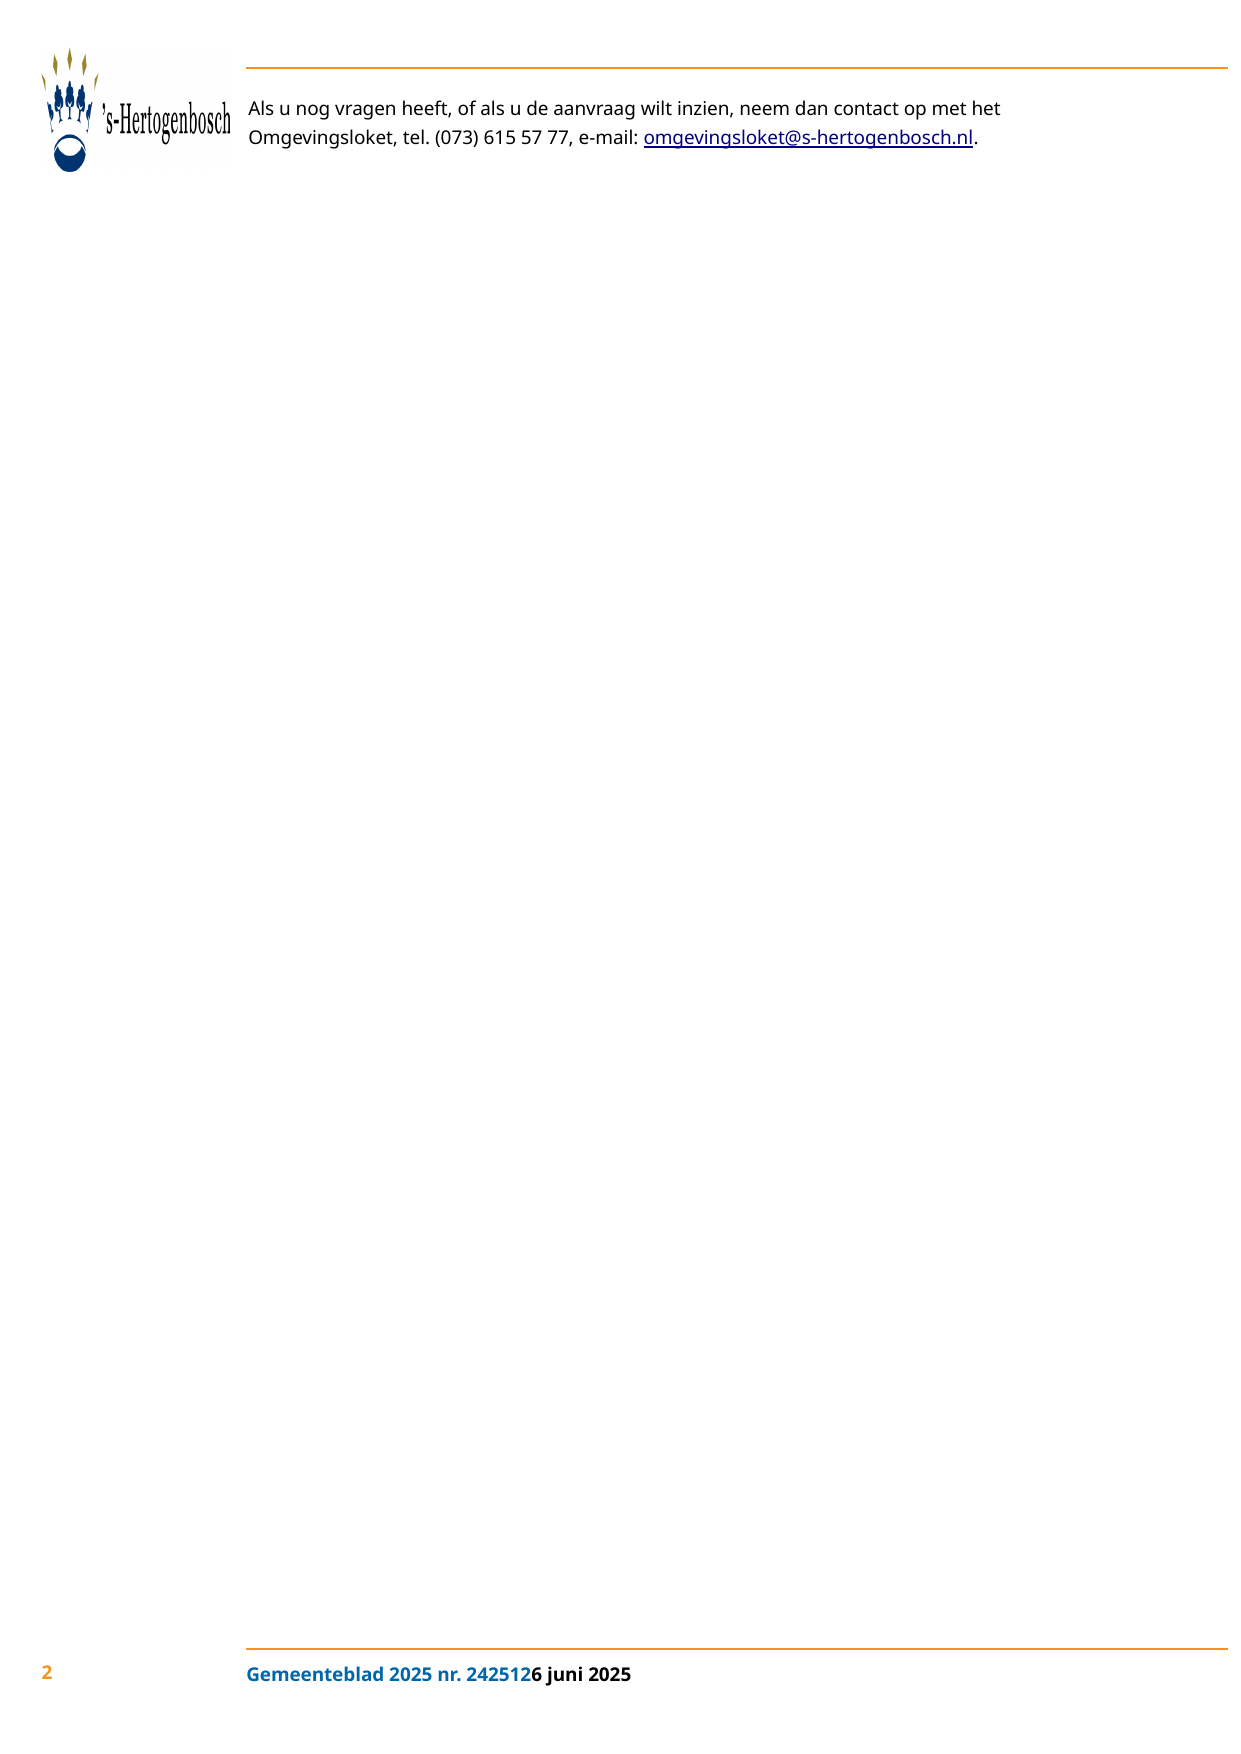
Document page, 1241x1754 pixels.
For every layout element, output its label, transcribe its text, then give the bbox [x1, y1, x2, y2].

picture [41, 47, 231, 172]
text Als u nog vragen heeft, of als u de aanvraag wilt inzien, neem dan contact op met het Omgevingsloket, tel. (073) 615 57 77, e-mail: omgevingsloket@s-hertogenbosch.nl. [248, 95, 1152, 150]
